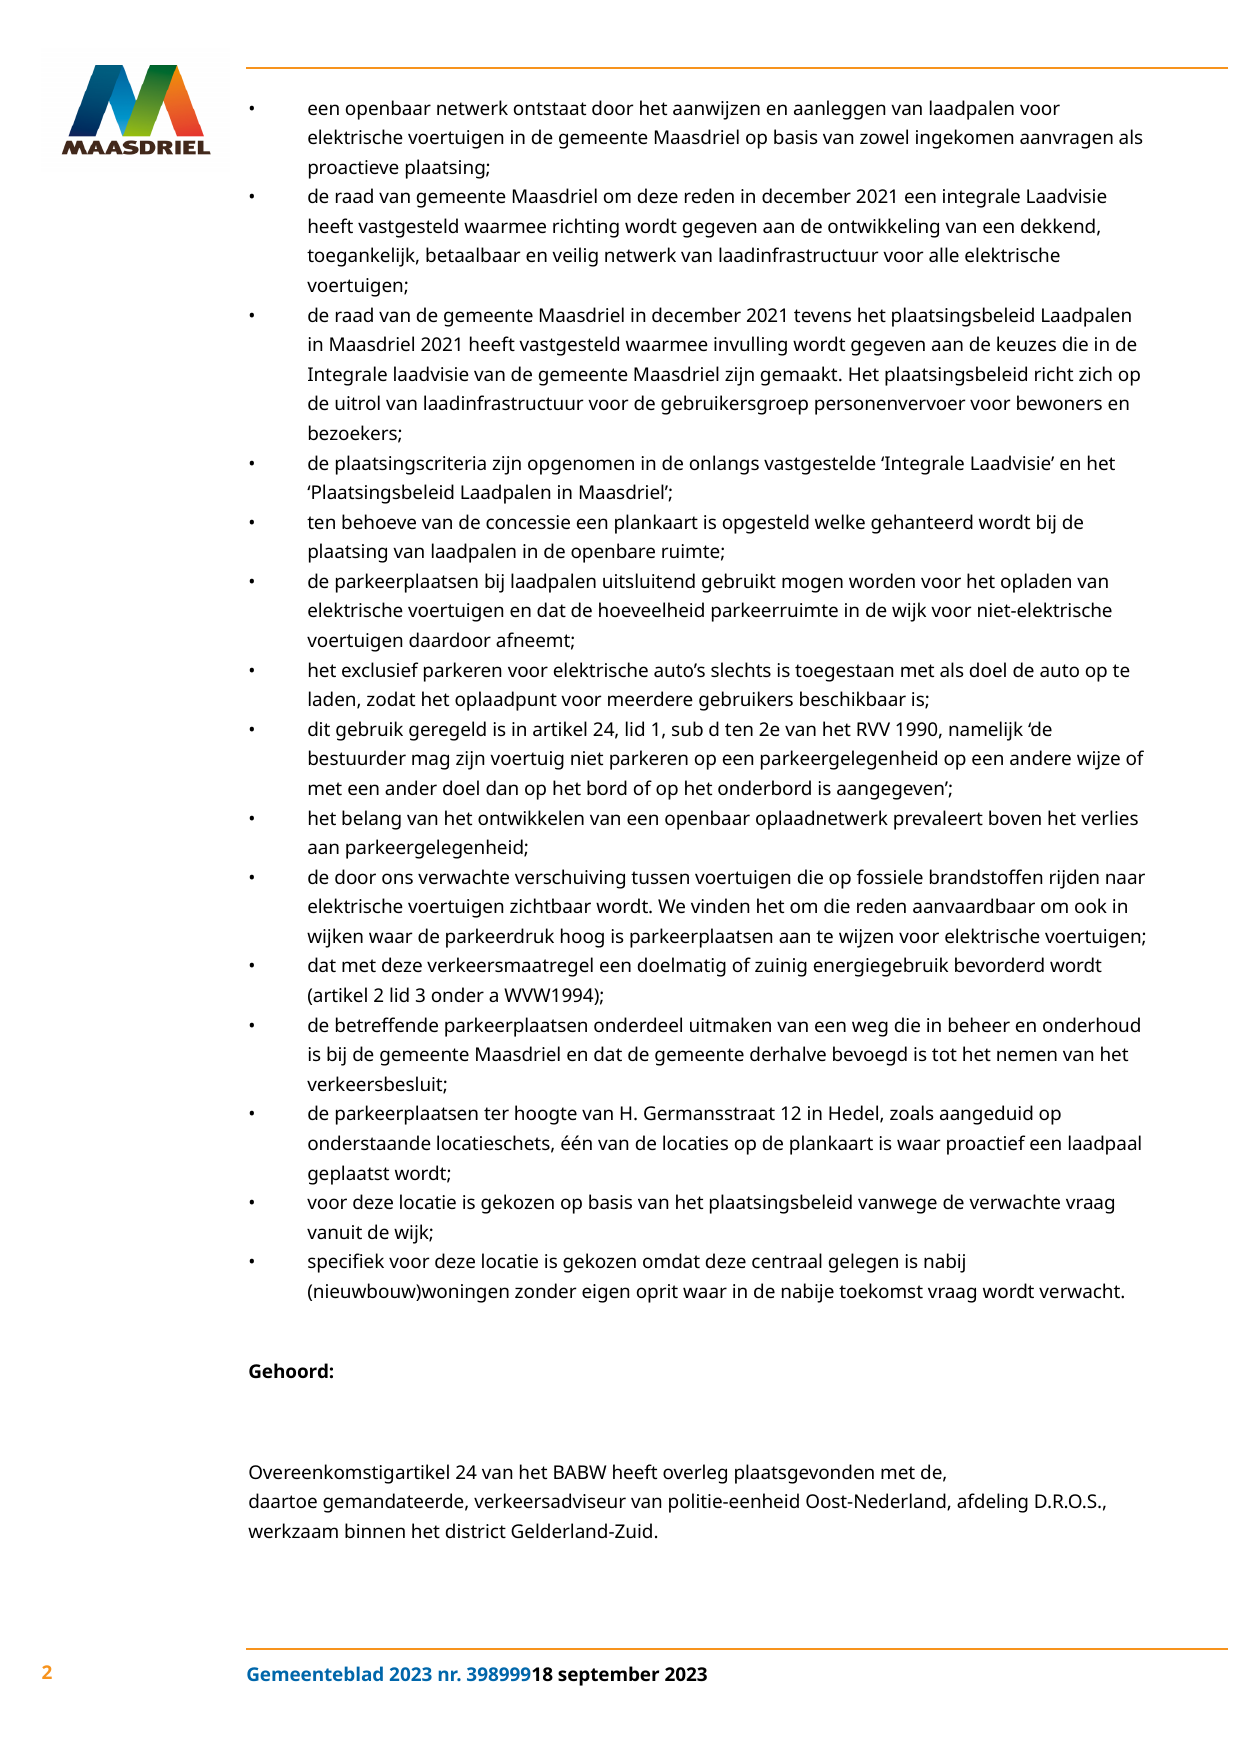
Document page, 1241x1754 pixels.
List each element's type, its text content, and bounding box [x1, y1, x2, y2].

text Gehoord: [248, 1358, 1152, 1384]
list de parkeerplaatsen ter hoogte van H. Germansstraat 12 in Hedel, zoals aangeduid op onderstaande locatieschets, één van de locaties op de plankaart is waar proactief een laadpaal geplaatst wordt; [248, 1101, 1152, 1186]
list de plaatsingscriteria zijn opgenomen in de onlangs vastgestelde ‘Integrale Laadvisie’ en het ‘Plaatsingsbeleid Laadpalen in Maasdriel’; [248, 450, 1152, 505]
list voor deze locatie is gekozen op basis van het plaatsingsbeleid vanwege de verwachte vraag vanuit de wijk; [248, 1189, 1152, 1245]
list het belang van het ontwikkelen van een openbaar oplaadnetwerk prevaleert boven het verlies aan parkeergelegenheid; [248, 805, 1152, 860]
list het exclusief parkeren voor elektrische auto’s slechts is toegestaan met als doel de auto op te laden, zodat het oplaadpunt voor meerdere gebruikers beschikbaar is; [248, 657, 1152, 712]
text Overeenkomstigartikel 24 van het BABW heeft overleg plaatsgevonden met de, daartoe gemandateerde, verkeersadviseur van politie-eenheid Oost-Nederland, afdeling D.R.O.S., werkzaam binnen het district Gelderland-Zuid. [248, 1459, 1152, 1544]
list dit gebruik geregeld is in artikel 24, lid 1, sub d ten 2e van het RVV 1990, namelijk ‘de bestuurder mag zijn voertuig niet parkeren op een parkeergelegenheid op een andere wijze of met een ander doel dan op het bord of op het onderbord is aangegeven’; [248, 716, 1152, 801]
list de raad van gemeente Maasdriel om deze reden in december 2021 een integrale Laadvisie heeft vastgesteld waarmee richting wordt gegeven aan de ontwikkeling van een dekkend, toegankelijk, betaalbaar en veilig netwerk van laadinfrastructuur voor alle elektrische voertuigen; [248, 183, 1152, 298]
picture [41, 47, 231, 172]
list de raad van de gemeente Maasdriel in december 2021 tevens het plaatsingsbeleid Laadpalen in Maasdriel 2021 heeft vastgesteld waarmee invulling wordt gegeven aan de keuzes die in de Integrale laadvisie van de gemeente Maasdriel zijn gemaakt. Het plaatsingsbeleid richt zich op de uitrol van laadinfrastructuur voor de gebruikersgroep personenvervoer voor bewoners en bezoekers; [248, 302, 1152, 446]
list een openbaar netwerk ontstaat door het aanwijzen en aanleggen van laadpalen voor elektrische voertuigen in de gemeente Maasdriel op basis van zowel ingekomen aanvragen als proactieve plaatsing; [248, 95, 1152, 180]
list de parkeerplaatsen bij laadpalen uitsluitend gebruikt mogen worden voor het opladen van elektrische voertuigen en dat de hoeveelheid parkeerruimte in de wijk voor niet-elektrische voertuigen daardoor afneemt; [248, 568, 1152, 653]
list specifiek voor deze locatie is gekozen omdat deze centraal gelegen is nabij (nieuwbouw)woningen zonder eigen oprit waar in de nabije toekomst vraag wordt verwacht. [248, 1248, 1152, 1304]
list de door ons verwachte verschuiving tussen voertuigen die op fossiele brandstoffen rijden naar elektrische voertuigen zichtbaar wordt. We vinden het om die reden aanvaardbaar om ook in wijken waar de parkeerdruk hoog is parkeerplaatsen aan te wijzen voor elektrische voertuigen; [248, 864, 1152, 949]
list dat met deze verkeersmaatregel een doelmatig of zuinig energiegebruik bevorderd wordt (artikel 2 lid 3 onder a WVW1994); [248, 953, 1152, 1008]
list ten behoeve van de concessie een plankaart is opgesteld welke gehanteerd wordt bij de plaatsing van laadpalen in de openbare ruimte; [248, 509, 1152, 564]
list de betreffende parkeerplaatsen onderdeel uitmaken van een weg die in beheer en onderhoud is bij de gemeente Maasdriel en dat de gemeente derhalve bevoegd is tot het nemen van het verkeersbesluit; [248, 1012, 1152, 1097]
